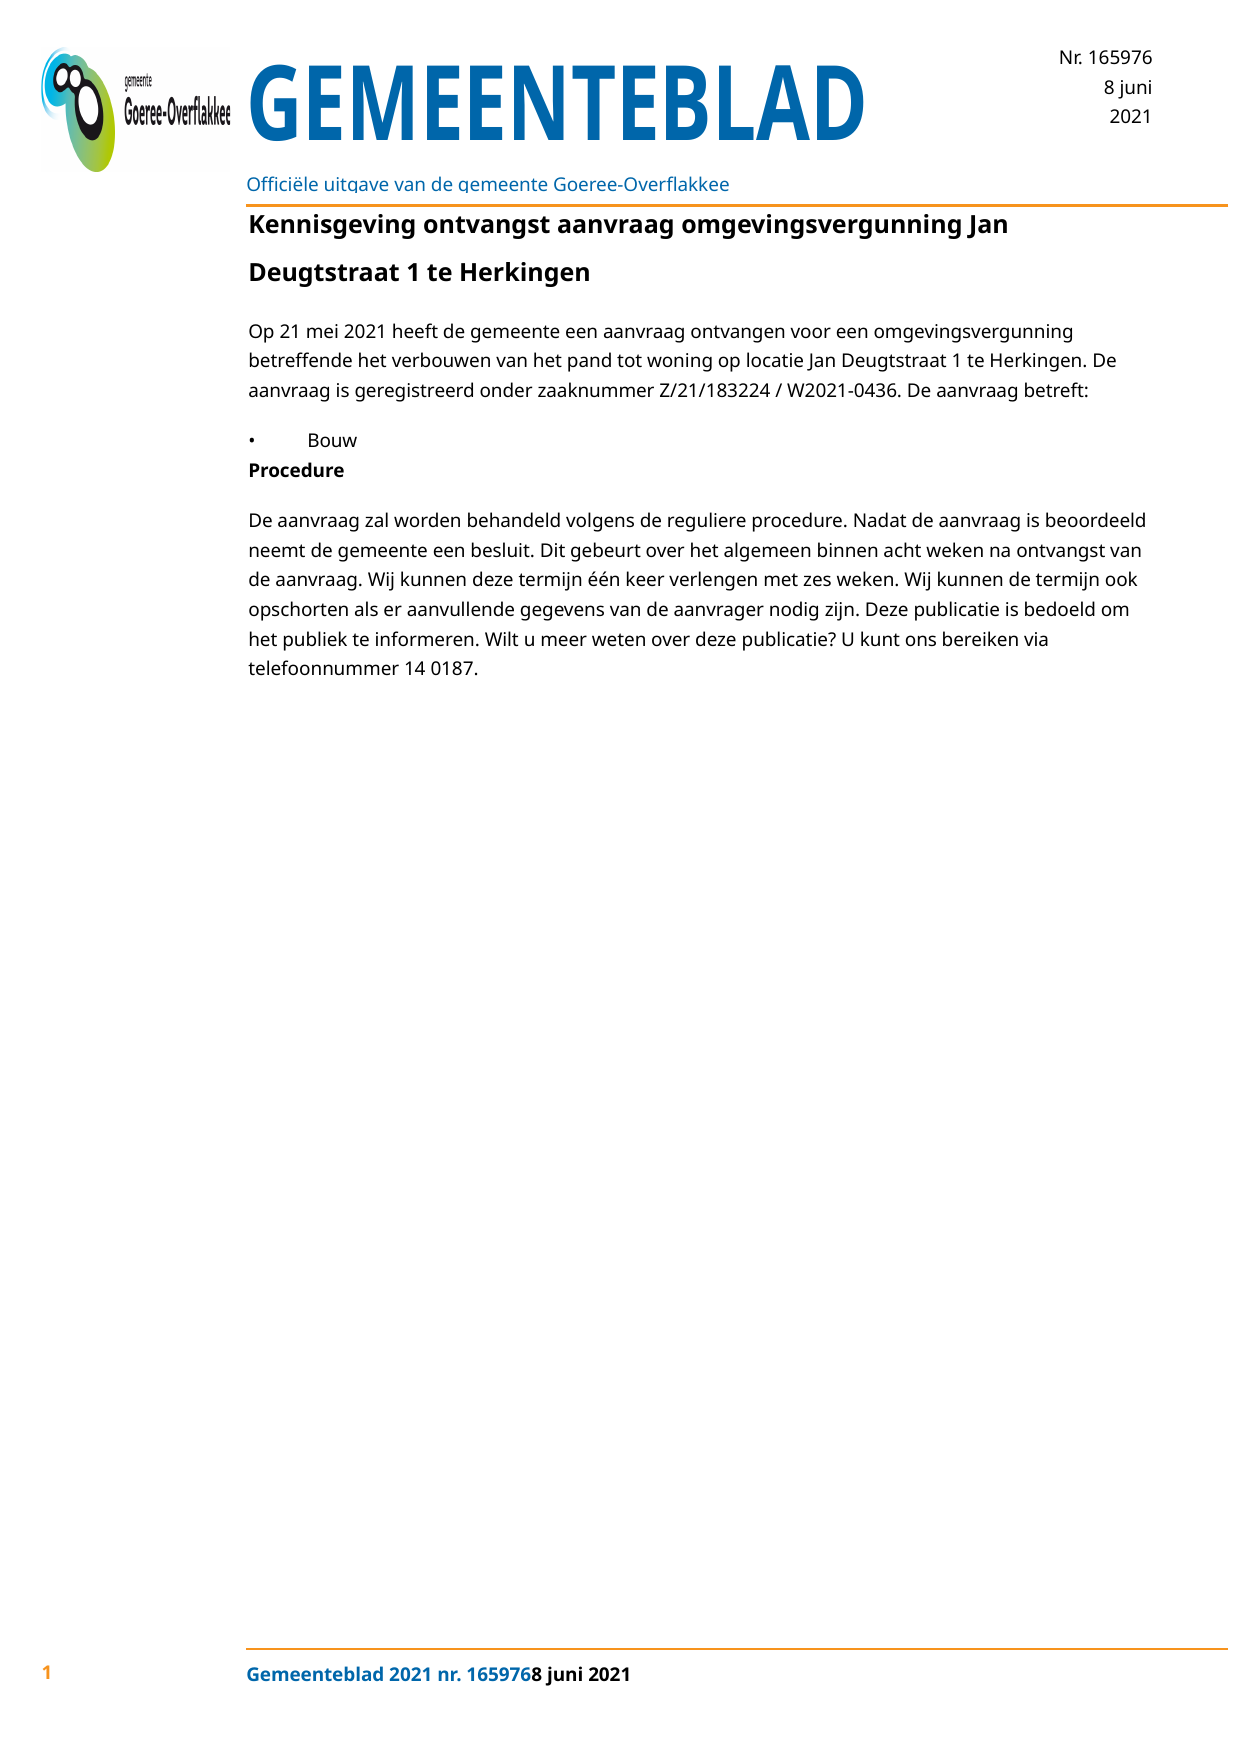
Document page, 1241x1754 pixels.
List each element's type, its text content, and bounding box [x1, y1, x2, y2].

list Bouw [248, 427, 1152, 453]
text Op 21 mei 2021 heeft de gemeente een aanvraag ontvangen voor een omgevingsvergunning betreffende het verbouwen van het pand tot woning op locatie Jan Deugtstraat 1 te Herkingen. De aanvraag is geregistreerd onder zaaknummer Z/21/183224 / W2021-0436. De aanvraag betreft: [248, 318, 1152, 403]
text De aanvraag zal worden behandeld volgens de reguliere procedure. Nadat de aanvraag is beoordeeld neemt de gemeente een besluit. Dit gebeurt over het algemeen binnen acht weken na ontvangst van de aanvraag. Wij kunnen deze termijn één keer verlengen met zes weken. Wij kunnen de termijn ook opschorten als er aanvullende gegevens van de aanvrager nodig zijn. Deze publicatie is bedoeld om het publiek te informeren. Wilt u meer weten over deze publicatie? U kunt ons bereiken via telefoonnummer 14 0187. [248, 507, 1152, 681]
picture [41, 47, 231, 172]
text Procedure [248, 457, 1152, 483]
text Kennisgeving ontvangst aanvraag omgevingsvergunning Jan Deugtstraat 1 te Herkingen [248, 207, 1152, 288]
